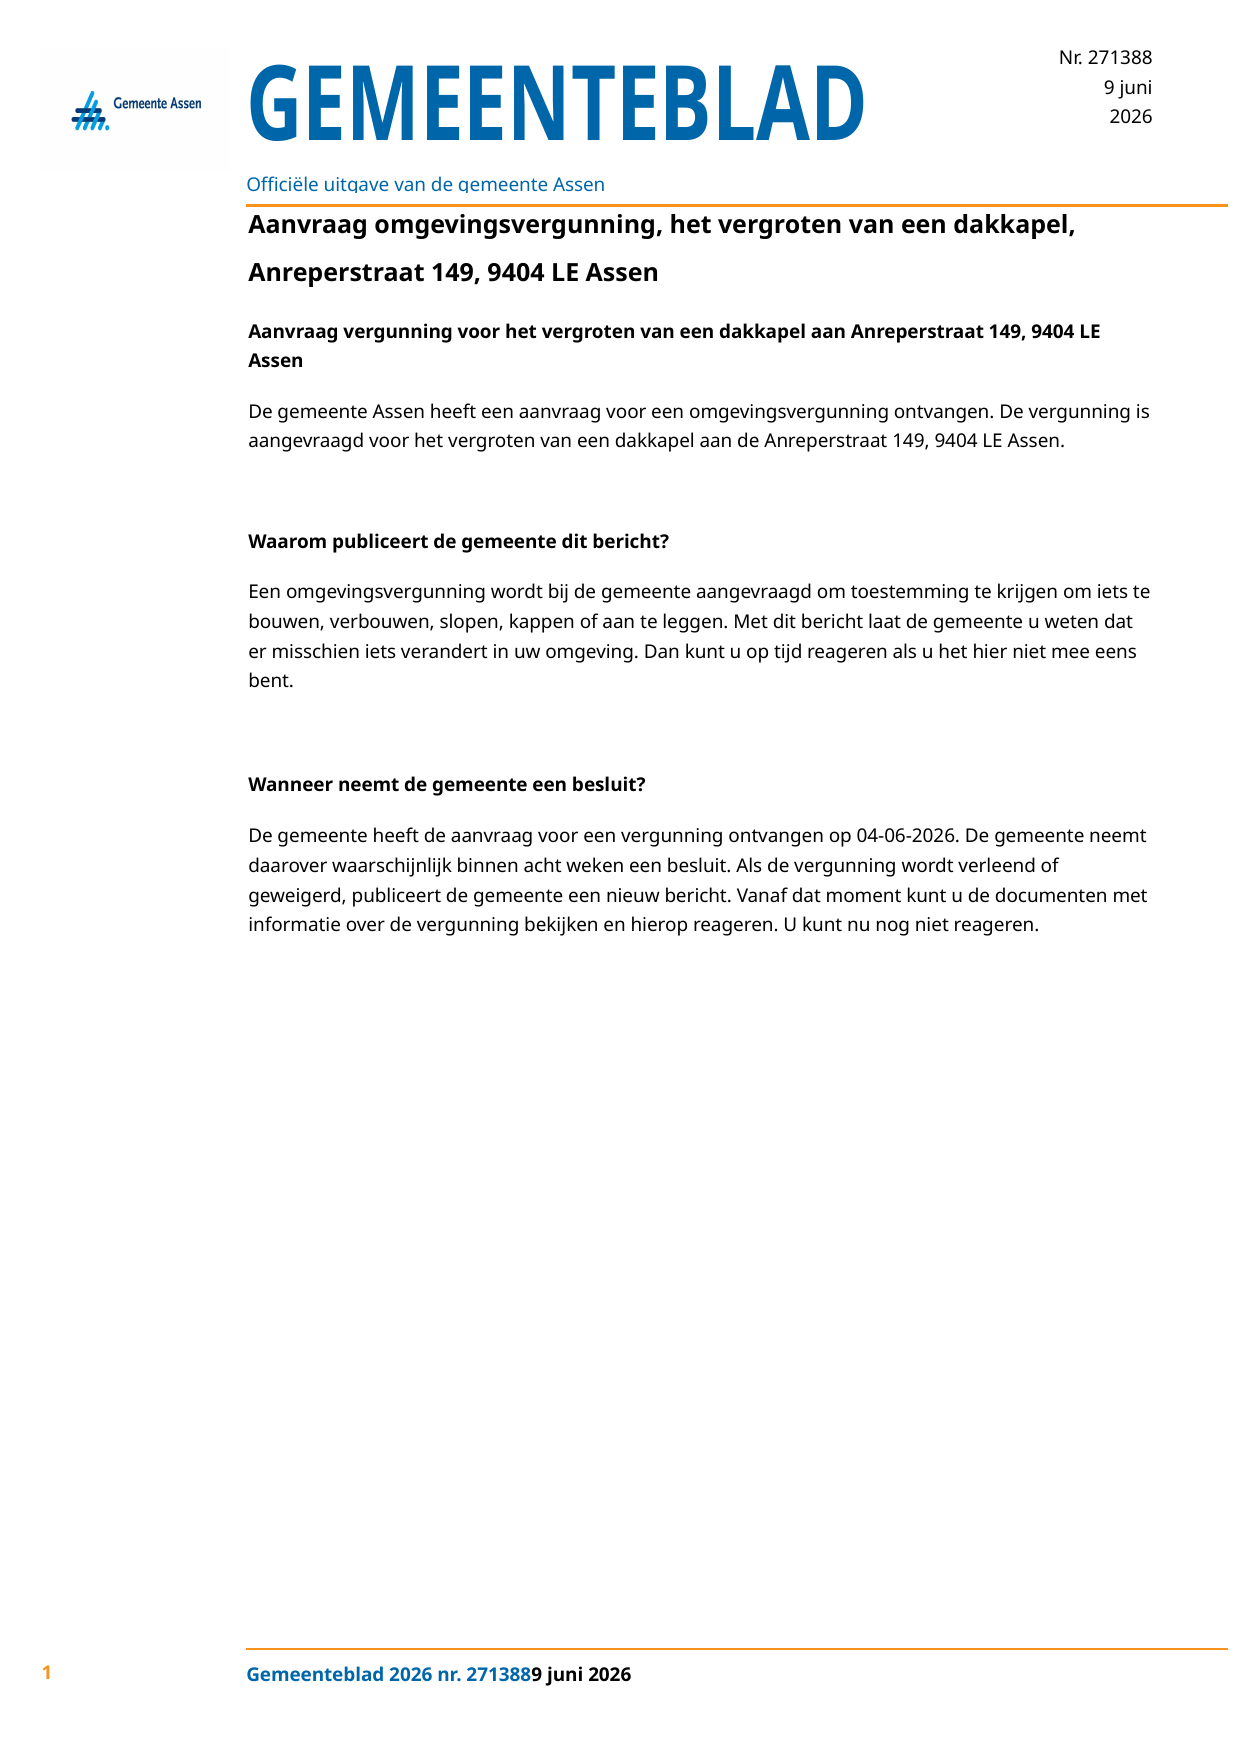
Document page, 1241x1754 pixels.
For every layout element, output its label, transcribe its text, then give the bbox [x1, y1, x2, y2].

text De gemeente heeft de aanvraag voor een vergunning ontvangen op 04-06-2026. De gemeente neemt daarover waarschijnlijk binnen acht weken een besluit. Als de vergunning wordt verleend of geweigerd, publiceert de gemeente een nieuw bericht. Vanaf dat moment kunt u de documenten met informatie over de vergunning bekijken en hierop reageren. U kunt nu nog niet reageren. [248, 823, 1152, 937]
text Een omgevingsvergunning wordt bij de gemeente aangevraagd om toestemming te krijgen om iets te bouwen, verbouwen, slopen, kappen of aan te leggen. Met dit bericht laat de gemeente u weten dat er misschien iets verandert in uw omgeving. Dan kunt u op tijd reageren als u het hier niet mee eens bent. [248, 579, 1152, 693]
picture [41, 47, 231, 172]
text Aanvraag vergunning voor het vergroten van een dakkapel aan Anreperstraat 149, 9404 LE Assen [248, 318, 1152, 373]
text Waarom publiceert de gemeente dit bericht? [248, 528, 1152, 554]
text De gemeente Assen heeft een aanvraag voor een omgevingsvergunning ontvangen. De vergunning is aangevraagd voor het vergroten van een dakkapel aan de Anreperstraat 149, 9404 LE Assen. [248, 398, 1152, 453]
text Aanvraag omgevingsvergunning, het vergroten van een dakkapel, Anreperstraat 149, 9404 LE Assen [248, 207, 1152, 288]
text ﻿Wanneer neemt de gemeente een besluit? [248, 768, 1152, 797]
